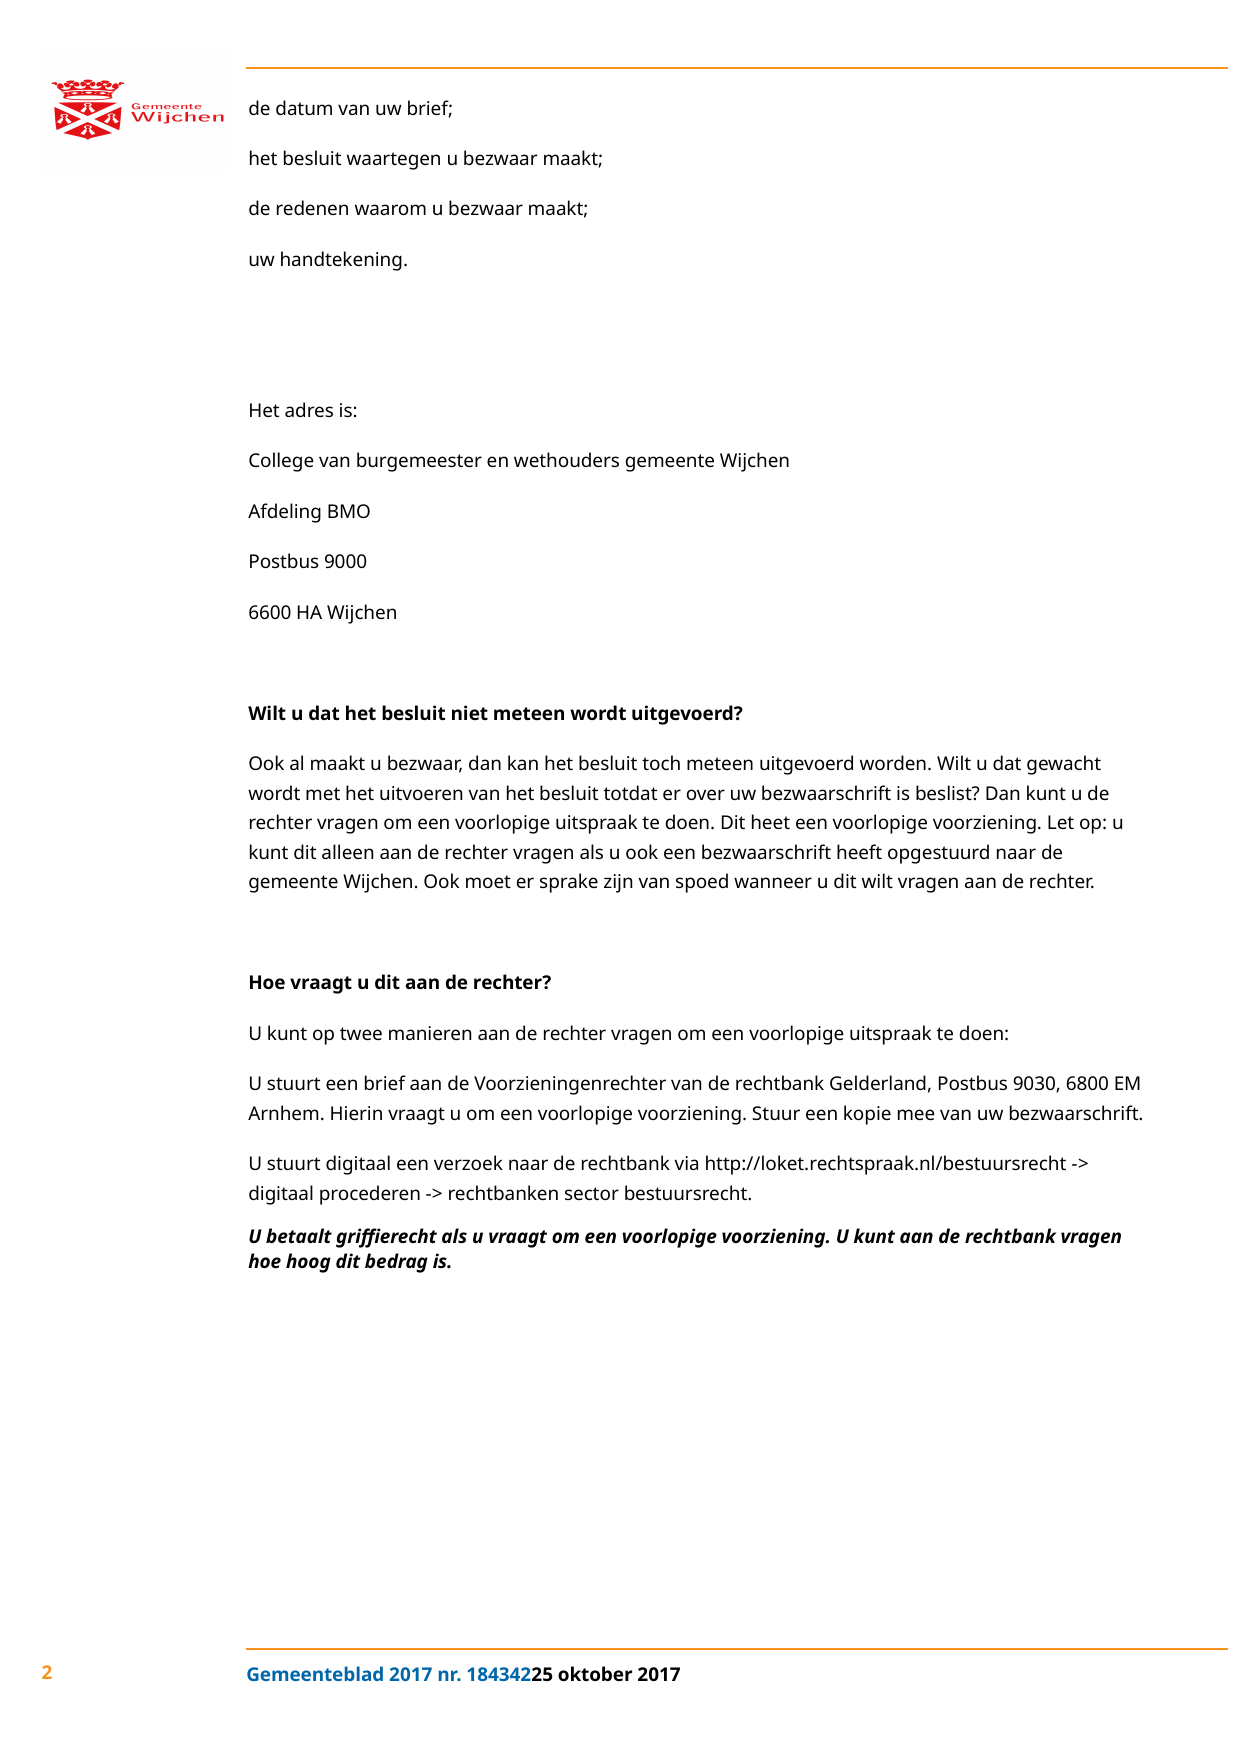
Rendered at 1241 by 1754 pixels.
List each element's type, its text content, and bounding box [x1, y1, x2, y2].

text U kunt op twee manieren aan de rechter vragen om een voorlopige uitspraak te doen: [248, 1020, 1152, 1046]
text de datum van uw brief; [248, 95, 1152, 121]
text 6600 HA Wijchen [248, 599, 1152, 625]
text Hoe vraagt u dit aan de rechter? [248, 969, 1152, 995]
text Het adres is: [248, 397, 1152, 423]
text U stuurt digitaal een verzoek naar de rechtbank via http://loket.rechtspraak.nl/bestuursrecht -> digitaal procederen -> rechtbanken sector bestuursrecht. [248, 1150, 1152, 1206]
text College van burgemeester en wethouders gemeente Wijchen [248, 448, 1152, 473]
text het besluit waartegen u bezwaar maakt; [248, 145, 1152, 171]
text Ook al maakt u bezwaar, dan kan het besluit toch meteen uitgevoerd worden. Wilt u dat gewacht wordt met het uitvoeren van het besluit totdat er over uw bezwaarschrift is beslist? Dan kunt u de rechter vragen om een voorlopige uitspraak te doen. Dit heet een voorlopige voorziening. Let op: u kunt dit alleen aan de rechter vragen als u ook een bezwaarschrift heeft opgestuurd naar de gemeente Wijchen. Ook moet er sprake zijn van spoed wanneer u dit wilt vragen aan de rechter. [248, 750, 1152, 894]
text U stuurt een brief aan de Voorzieningenrechter van de rechtbank Gelderland, Postbus 9030, 6800 EM Arnhem. Hierin vraagt u om een voorlopige voorziening. Stuur een kopie mee van uw bezwaarschrift. [248, 1070, 1152, 1126]
text Afdeling BMO [248, 498, 1152, 524]
text uw handtekening. [248, 246, 1152, 272]
text Postbus 9000 [248, 548, 1152, 574]
text U betaalt griffierecht als u vraagt om een voorlopige voorziening. U kunt aan de rechtbank vragen hoe hoog dit bedrag is. [248, 1223, 1152, 1274]
picture [41, 47, 231, 172]
text Wilt u dat het besluit niet meteen wordt uitgevoerd? [248, 700, 1152, 726]
text de redenen waarom u bezwaar maakt; [248, 196, 1152, 221]
